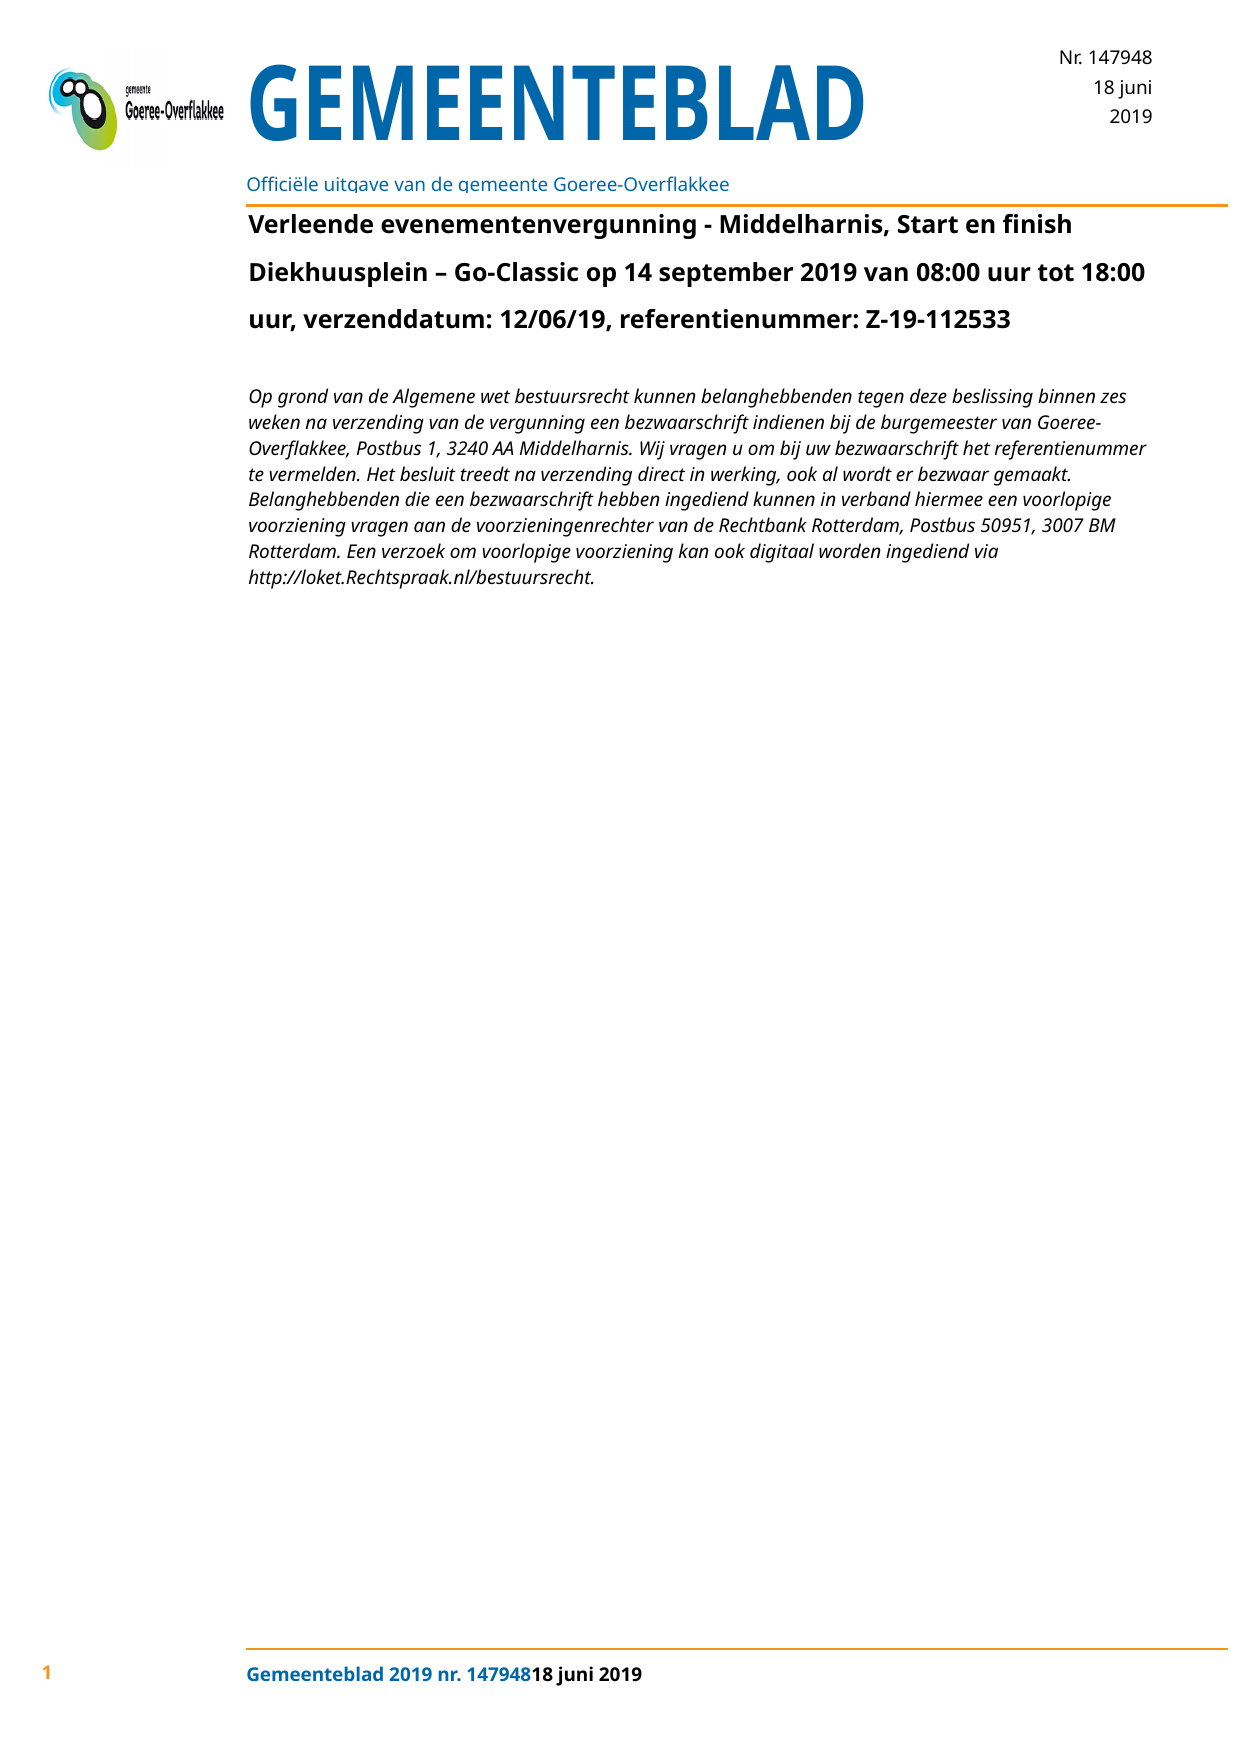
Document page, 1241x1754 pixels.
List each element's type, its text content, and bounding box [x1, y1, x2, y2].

text Op grond van de Algemene wet bestuursrecht kunnen belanghebbenden tegen deze beslissing binnen zes weken na verzending van de vergunning een bezwaarschrift indienen bij de burgemeester van Goeree-Overflakkee, Postbus 1, 3240 AA Middelharnis. Wij vragen u om bij uw bezwaarschrift het referentienummer te vermelden. Het besluit treedt na verzending direct in werking, ook al wordt er bezwaar gemaakt. Belanghebbenden die een bezwaarschrift hebben ingediend kunnen in verband hiermee een voorlopige voorziening vragen aan de voorzieningenrechter van de Rechtbank Rotterdam, Postbus 50951, 3007 BM Rotterdam. Een verzoek om voorlopige voorziening kan ook digitaal worden ingediend via http://loket.Rechtspraak.nl/bestuursrecht. [248, 384, 1152, 589]
text Verleende evenementenvergunning - Middelharnis, Start en finish Diekhuusplein – Go-Classic op 14 september 2019 van 08:00 uur tot 18:00 uur, verzenddatum: 12/06/19, referentienummer: Z-19-112533 [248, 207, 1152, 336]
picture [41, 47, 231, 172]
